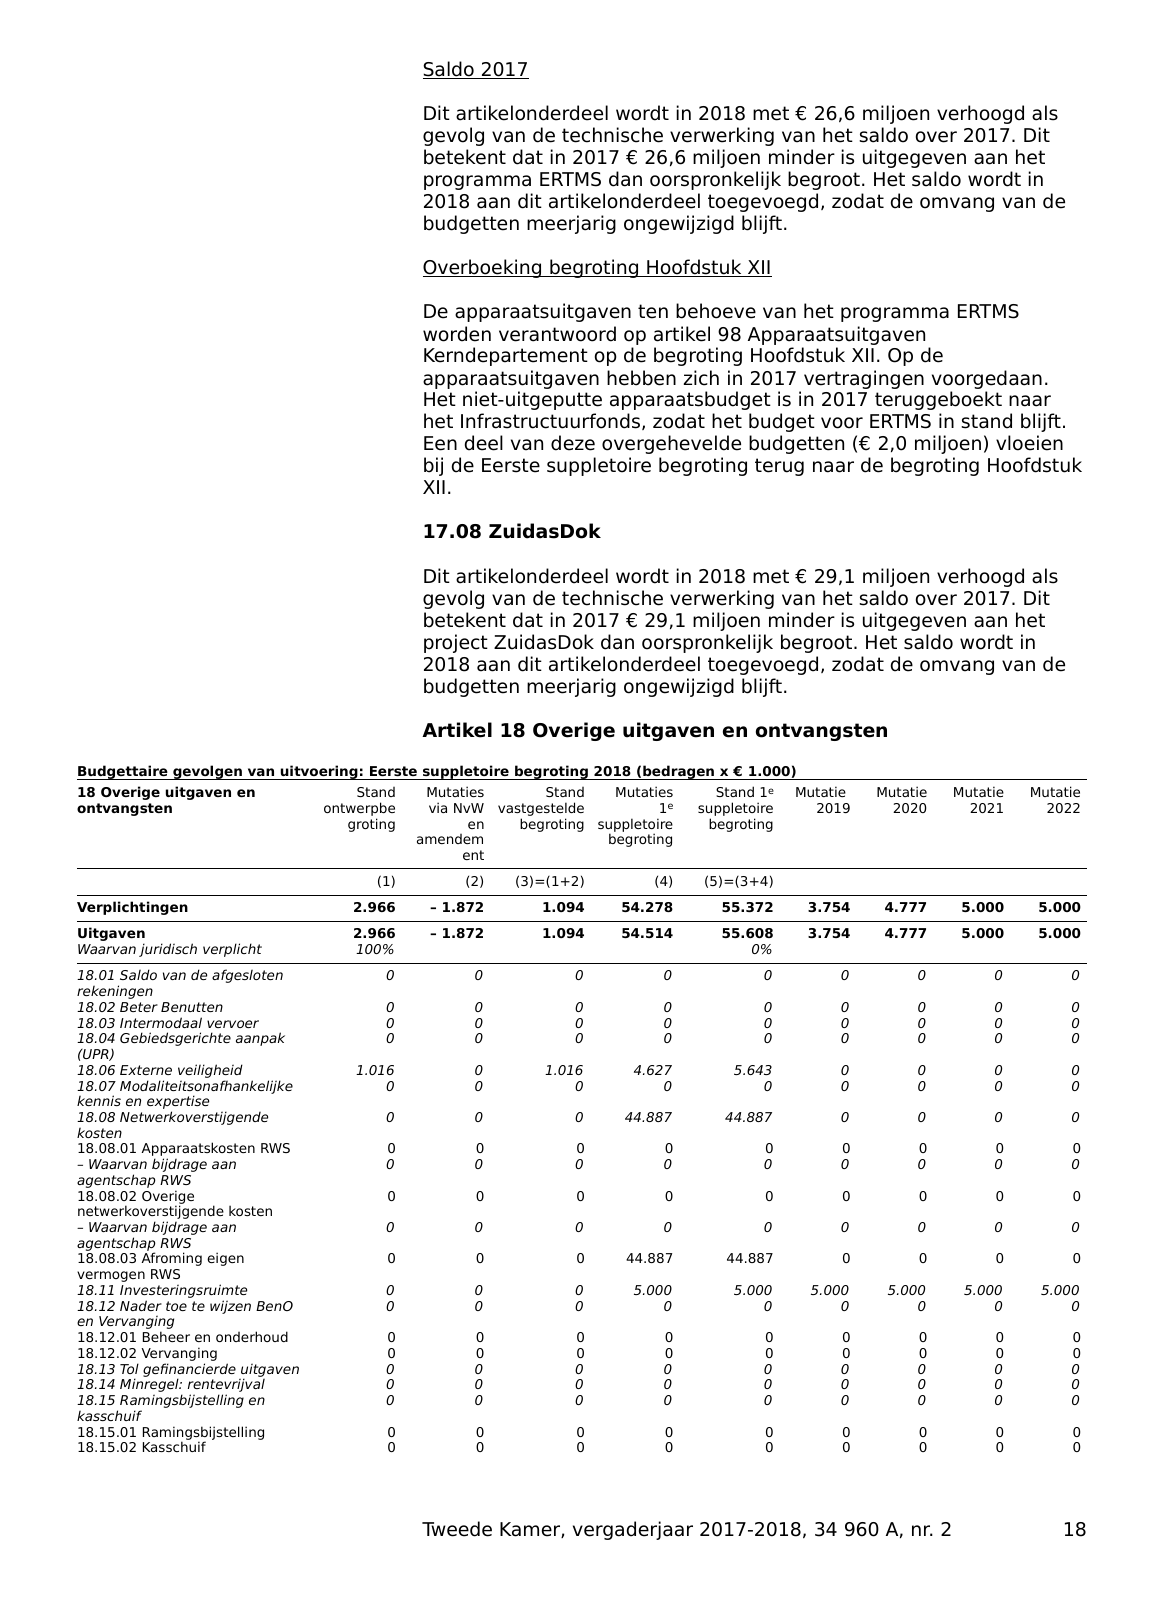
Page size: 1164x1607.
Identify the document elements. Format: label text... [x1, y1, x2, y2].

table_cell 0 [402, 1377, 490, 1393]
table_cell 0 [780, 1110, 856, 1141]
table_cell – Waarvan bijdrage aan agentschap RWS [77, 1220, 313, 1251]
table_cell 0 [490, 1377, 591, 1393]
table_cell 0 [313, 1377, 402, 1393]
table_cell 0 [1010, 1015, 1087, 1031]
table_cell 0 [679, 1078, 779, 1110]
table_cell (1) [313, 869, 402, 894]
table_cell 44.887 [591, 1251, 679, 1283]
table_cell 0 [490, 1141, 591, 1157]
table_cell Uitgaven [77, 922, 313, 942]
table_cell Mutatie 2021 [933, 780, 1010, 868]
table_cell 0 [780, 1031, 856, 1063]
subtitle 17.08 ZuidasDok [422, 521, 1087, 543]
table_cell 0 [780, 1000, 856, 1015]
table_cell 0 [591, 964, 679, 1000]
table_cell 5.000 [1010, 922, 1087, 942]
table_cell 0 [679, 1330, 779, 1346]
table_cell [591, 942, 679, 962]
table_cell 0 [313, 1141, 402, 1157]
table_cell 54.514 [591, 922, 679, 942]
table_cell 18.08.02 Overige netwerkoverstijgende kosten [77, 1189, 313, 1220]
table_cell 18.03 Intermodaal vervoer [77, 1015, 313, 1031]
table_cell 0 [780, 1346, 856, 1361]
table_cell 0 [313, 1346, 402, 1361]
table_cell 0 [856, 1424, 933, 1440]
table_cell [856, 942, 933, 962]
table_cell (4) [591, 869, 679, 894]
table_cell 0 [490, 1157, 591, 1188]
table_cell 18.12.01 Beheer en onderhoud [77, 1330, 313, 1346]
table_cell 0 [490, 1299, 591, 1330]
table_cell 0 [402, 1299, 490, 1330]
table_cell Mutaties via NvW en amendement [402, 780, 490, 868]
table_cell 0 [591, 1299, 679, 1330]
table_cell 0 [679, 1346, 779, 1361]
table_cell 0 [591, 1031, 679, 1063]
table_cell 0 [1010, 1346, 1087, 1361]
table_cell 0 [679, 1424, 779, 1440]
table_cell 1.094 [490, 896, 591, 921]
table_cell [1010, 942, 1087, 962]
table_cell 0 [313, 1220, 402, 1251]
table_cell 0 [591, 1015, 679, 1031]
table_cell 0 [933, 1346, 1010, 1361]
table_cell 0 [933, 1000, 1010, 1015]
table_cell [933, 869, 1010, 894]
table_cell 0 [313, 1440, 402, 1456]
table_cell 0 [933, 1110, 1010, 1141]
table_cell 0 [402, 1141, 490, 1157]
table_cell – Waarvan bijdrage aan agentschap RWS [77, 1157, 313, 1188]
table_cell [77, 869, 313, 894]
table_cell Mutatie 2020 [856, 780, 933, 868]
table_cell 0 [1010, 1110, 1087, 1141]
table_cell 0 [402, 1251, 490, 1283]
table_cell 0 [856, 1251, 933, 1283]
table_cell 18 Overige uitgaven en ontvangsten [77, 780, 313, 868]
table_cell 5.000 [856, 1283, 933, 1298]
table_cell 0 [490, 964, 591, 1000]
table_cell 0 [856, 1299, 933, 1330]
table_cell 0 [591, 1440, 679, 1456]
table_cell 0 [1010, 1063, 1087, 1078]
table_cell 55.372 [679, 896, 779, 921]
table_cell [402, 942, 490, 962]
table_cell 5.000 [780, 1283, 856, 1298]
table_cell 0 [402, 1283, 490, 1298]
table_cell 0 [402, 1361, 490, 1377]
table_cell 18.12 Nader toe te wijzen BenO en Vervanging [77, 1299, 313, 1330]
table_cell 0 [933, 1220, 1010, 1251]
table_cell 0 [933, 1141, 1010, 1157]
table_cell 0 [490, 1440, 591, 1456]
table_cell 18.14 Minregel: rentevrijval [77, 1377, 313, 1393]
table_cell 0 [591, 1361, 679, 1377]
table_cell 0 [856, 1346, 933, 1361]
table_cell 0 [679, 1189, 779, 1220]
table_cell 44.887 [591, 1110, 679, 1141]
table_cell 0 [402, 964, 490, 1000]
text Dit artikelonderdeel wordt in 2018 met € 29,1 miljoen verhoogd als gevolg van de technische verwerking van het saldo over 2017. Dit betekent dat in 2017 € 29,1 miljoen minder is uitgegeven aan het project ZuidasDok dan oorspronkelijk begroot. Het saldo wordt in 2018 aan dit artikelonderdeel toegevoegd, zodat de omvang van de budgetten meerjarig ongewijzigd blijft. [422, 566, 1087, 697]
table_cell 0 [490, 1015, 591, 1031]
table_cell 0 [679, 1377, 779, 1393]
table_cell 0 [780, 1078, 856, 1110]
table_cell 0 [679, 1000, 779, 1015]
table_cell Mutaties 1e suppletoire begroting [591, 780, 679, 868]
table_cell 0 [402, 1157, 490, 1188]
table_cell [780, 869, 856, 894]
table_cell 4.777 [856, 922, 933, 942]
table_cell 0 [679, 1440, 779, 1456]
table_cell 0 [1010, 1031, 1087, 1063]
table_cell 0 [591, 1157, 679, 1188]
table_cell 0 [679, 964, 779, 1000]
table_cell 4.777 [856, 896, 933, 921]
table_cell 0 [490, 1424, 591, 1440]
table_cell 54.278 [591, 896, 679, 921]
table_cell 0 [780, 1361, 856, 1377]
table_cell 0 [933, 1393, 1010, 1424]
table_cell 0 [856, 1361, 933, 1377]
table_cell 0 [591, 1000, 679, 1015]
table_cell 0 [856, 1015, 933, 1031]
table_cell [856, 869, 933, 894]
table_cell 0 [933, 1157, 1010, 1188]
table_cell Stand ontwerpbegroting [313, 780, 402, 868]
table_cell 1.016 [490, 1063, 591, 1078]
table_cell 0 [856, 1000, 933, 1015]
table_cell 0 [591, 1393, 679, 1424]
table_cell 0 [679, 1157, 779, 1188]
table_cell 0 [1010, 1424, 1087, 1440]
table_cell 5.000 [933, 1283, 1010, 1298]
table_cell 0 [402, 1015, 490, 1031]
table_cell 0 [780, 1063, 856, 1078]
table_cell 55.608 [679, 922, 779, 942]
table_cell 0 [402, 1000, 490, 1015]
table_cell 0 [402, 1330, 490, 1346]
table_cell 18.08 Netwerkoverstijgende kosten [77, 1110, 313, 1141]
table_cell [490, 942, 591, 962]
table_cell 0 [591, 1078, 679, 1110]
table_cell 0 [933, 1251, 1010, 1283]
table_cell 0 [313, 1330, 402, 1346]
table_cell 0 [780, 1393, 856, 1424]
table_cell 0 [490, 1031, 591, 1063]
table_cell Waarvan juridisch verplicht [77, 942, 313, 962]
table_cell 0 [933, 1078, 1010, 1110]
table_cell 0 [856, 1377, 933, 1393]
table_cell Mutatie 2019 [780, 780, 856, 868]
table_cell 2.966 [313, 896, 402, 921]
table_cell 0 [313, 1110, 402, 1141]
table_cell 0 [1010, 964, 1087, 1000]
table_cell 0 [933, 1377, 1010, 1393]
table_cell 0 [490, 1110, 591, 1141]
table_cell 0 [780, 1330, 856, 1346]
table_cell 0 [313, 1393, 402, 1424]
table_cell 0 [1010, 1220, 1087, 1251]
table_cell 0 [591, 1424, 679, 1440]
table_cell 18.13 Tol gefinancierde uitgaven [77, 1361, 313, 1377]
table_cell 18.15 Ramingsbijstelling en kasschuif [77, 1393, 313, 1424]
table_cell (3)=(1+2) [490, 869, 591, 894]
table_cell 0 [402, 1110, 490, 1141]
table_cell 0 [856, 1157, 933, 1188]
table_cell 0 [490, 1078, 591, 1110]
table_cell 0 [856, 1220, 933, 1251]
table_cell 0 [313, 1251, 402, 1283]
table_cell 0 [856, 1031, 933, 1063]
table_cell 18.08.01 Apparaatskosten RWS [77, 1141, 313, 1157]
table_cell 0 [780, 1189, 856, 1220]
table_cell 0 [1010, 1141, 1087, 1157]
table_cell 0 [313, 1157, 402, 1188]
table_cell 0 [933, 1189, 1010, 1220]
table_cell 0 [402, 1220, 490, 1251]
table_cell 0 [1010, 1078, 1087, 1110]
text De apparaatsuitgaven ten behoeve van het programma ERTMS worden verantwoord op artikel 98 Apparaatsuitgaven Kerndepartement op de begroting Hoofdstuk XII. Op de apparaatsuitgaven hebben zich in 2017 vertragingen voorgedaan. Het niet-uitgeputte apparaatsbudget is in 2017 teruggeboekt naar het Infrastructuurfonds, zodat het budget voor ERTMS in stand blijft. Een deel van deze overgehevelde budgetten (€ 2,0 miljoen) vloeien bij de Eerste suppletoire begroting terug naar de begroting Hoofdstuk XII. [422, 301, 1087, 499]
table_cell 0 [490, 1283, 591, 1298]
table_cell [933, 942, 1010, 962]
table_cell 0 [313, 1424, 402, 1440]
table_cell 0% [679, 942, 779, 962]
table_cell 0 [591, 1189, 679, 1220]
table_cell 0 [780, 1015, 856, 1031]
table_cell 18.08.03 Afroming eigen vermogen RWS [77, 1251, 313, 1283]
table_cell 5.000 [1010, 896, 1087, 921]
table_cell 4.627 [591, 1063, 679, 1078]
table_cell 0 [780, 1251, 856, 1283]
table_cell Stand vastgestelde begroting [490, 780, 591, 868]
table_cell 2.966 [313, 922, 402, 942]
table_cell 0 [591, 1141, 679, 1157]
table_cell 0 [679, 1361, 779, 1377]
table_cell [780, 942, 856, 962]
table_cell 0 [490, 1346, 591, 1361]
table_cell 0 [402, 1031, 490, 1063]
table_cell 5.000 [679, 1283, 779, 1298]
table_cell 0 [933, 1440, 1010, 1456]
table_cell 3.754 [780, 922, 856, 942]
table_cell 44.887 [679, 1110, 779, 1141]
table_cell 0 [856, 1393, 933, 1424]
table_cell 0 [780, 1299, 856, 1330]
table_cell 0 [780, 964, 856, 1000]
table_cell 0 [679, 1299, 779, 1330]
table_cell 18.02 Beter Benutten [77, 1000, 313, 1015]
table_cell 0 [856, 1189, 933, 1220]
table_cell 0 [490, 1361, 591, 1377]
table_cell 18.01 Saldo van de afgesloten rekeningen [77, 964, 313, 1000]
table_cell 0 [313, 1361, 402, 1377]
table_cell 0 [933, 1424, 1010, 1440]
table_cell 100% [313, 942, 402, 962]
table_cell 0 [490, 1189, 591, 1220]
table_cell 0 [780, 1377, 856, 1393]
table_cell – 1.872 [402, 922, 490, 942]
table_cell (2) [402, 869, 490, 894]
table_cell 5.000 [933, 922, 1010, 942]
table_cell Stand 1e suppletoire begroting [679, 780, 779, 868]
table_cell 0 [780, 1141, 856, 1157]
table_cell 0 [1010, 1377, 1087, 1393]
table_cell 0 [1010, 1330, 1087, 1346]
table_cell 1.094 [490, 922, 591, 942]
table_cell 5.643 [679, 1063, 779, 1078]
table_cell 18.07 Modaliteitsonafhankelijke kennis en expertise [77, 1078, 313, 1110]
table_cell 0 [402, 1189, 490, 1220]
table_cell 0 [313, 1078, 402, 1110]
table_cell 0 [856, 964, 933, 1000]
table_cell 0 [490, 1000, 591, 1015]
table_cell 0 [313, 964, 402, 1000]
table_cell 0 [780, 1440, 856, 1456]
table_cell 0 [1010, 1440, 1087, 1456]
table_cell 0 [313, 1299, 402, 1330]
table_cell 0 [1010, 1361, 1087, 1377]
table_cell 0 [856, 1330, 933, 1346]
table_cell 0 [402, 1393, 490, 1424]
table_cell 0 [402, 1346, 490, 1361]
table_cell 0 [856, 1110, 933, 1141]
table_cell 0 [1010, 1000, 1087, 1015]
table_cell 0 [780, 1220, 856, 1251]
table_cell 0 [490, 1251, 591, 1283]
subtitle Saldo 2017 [422, 59, 1087, 81]
table_cell 0 [679, 1141, 779, 1157]
table_cell 0 [490, 1330, 591, 1346]
table_cell 18.15.02 Kasschuif [77, 1440, 313, 1456]
table_cell 18.15.01 Ramingsbijstelling [77, 1424, 313, 1440]
table_cell 18.11 Investeringsruimte [77, 1283, 313, 1298]
table_cell 0 [1010, 1299, 1087, 1330]
table_cell 0 [679, 1031, 779, 1063]
subtitle Artikel 18 Overige uitgaven en ontvangsten [422, 720, 1087, 742]
table_cell 0 [591, 1330, 679, 1346]
table_cell 0 [313, 1000, 402, 1015]
table_cell 0 [856, 1063, 933, 1078]
table_cell 0 [591, 1377, 679, 1393]
table_cell Verplichtingen [77, 896, 313, 921]
table_cell 0 [856, 1141, 933, 1157]
table_cell 0 [856, 1440, 933, 1456]
table_cell 0 [313, 1189, 402, 1220]
table_cell 0 [933, 1361, 1010, 1377]
table_cell 5.000 [1010, 1283, 1087, 1298]
table_cell 0 [679, 1393, 779, 1424]
table_cell 0 [313, 1283, 402, 1298]
table_cell 0 [933, 1299, 1010, 1330]
table_cell 0 [679, 1015, 779, 1031]
table_cell 0 [933, 1031, 1010, 1063]
table_cell 0 [856, 1078, 933, 1110]
subtitle Overboeking begroting Hoofdstuk XII [422, 257, 1087, 279]
table_cell 0 [780, 1157, 856, 1188]
table_cell 0 [313, 1031, 402, 1063]
table_cell 0 [402, 1424, 490, 1440]
table_cell 5.000 [591, 1283, 679, 1298]
table_cell 44.887 [679, 1251, 779, 1283]
table_cell 0 [1010, 1157, 1087, 1188]
table_header Budgettaire gevolgen van uitvoering: Eerste suppletoire begroting 2018 (bedragen x € 1.000) [77, 764, 1087, 779]
table_cell 0 [490, 1393, 591, 1424]
table_cell 0 [402, 1063, 490, 1078]
table_cell 0 [679, 1220, 779, 1251]
table_cell 0 [780, 1424, 856, 1440]
table_cell 0 [402, 1078, 490, 1110]
table_cell 0 [933, 1015, 1010, 1031]
table_cell 0 [1010, 1251, 1087, 1283]
table_cell 0 [933, 1330, 1010, 1346]
table_cell 5.000 [933, 896, 1010, 921]
table_cell 0 [402, 1440, 490, 1456]
table_cell 0 [1010, 1393, 1087, 1424]
table_cell 0 [313, 1015, 402, 1031]
table_cell – 1.872 [402, 896, 490, 921]
table_cell 0 [490, 1220, 591, 1251]
table_cell 0 [1010, 1189, 1087, 1220]
table_cell 3.754 [780, 896, 856, 921]
table_cell 1.016 [313, 1063, 402, 1078]
table_cell 18.04 Gebiedsgerichte aanpak (UPR) [77, 1031, 313, 1063]
table_cell 0 [933, 964, 1010, 1000]
table_cell 0 [933, 1063, 1010, 1078]
table_cell 18.12.02 Vervanging [77, 1346, 313, 1361]
table_cell 18.06 Externe veiligheid [77, 1063, 313, 1078]
table_cell 0 [591, 1346, 679, 1361]
table_cell Mutatie 2022 [1010, 780, 1087, 868]
table_cell 0 [591, 1220, 679, 1251]
table_cell [1010, 869, 1087, 894]
table_cell (5)=(3+4) [679, 869, 779, 894]
text Dit artikelonderdeel wordt in 2018 met € 26,6 miljoen verhoogd als gevolg van de technische verwerking van het saldo over 2017. Dit betekent dat in 2017 € 26,6 miljoen minder is uitgegeven aan het programma ERTMS dan oorspronkelijk begroot. Het saldo wordt in 2018 aan dit artikelonderdeel toegevoegd, zodat de omvang van de budgetten meerjarig ongewijzigd blijft. [422, 103, 1087, 235]
